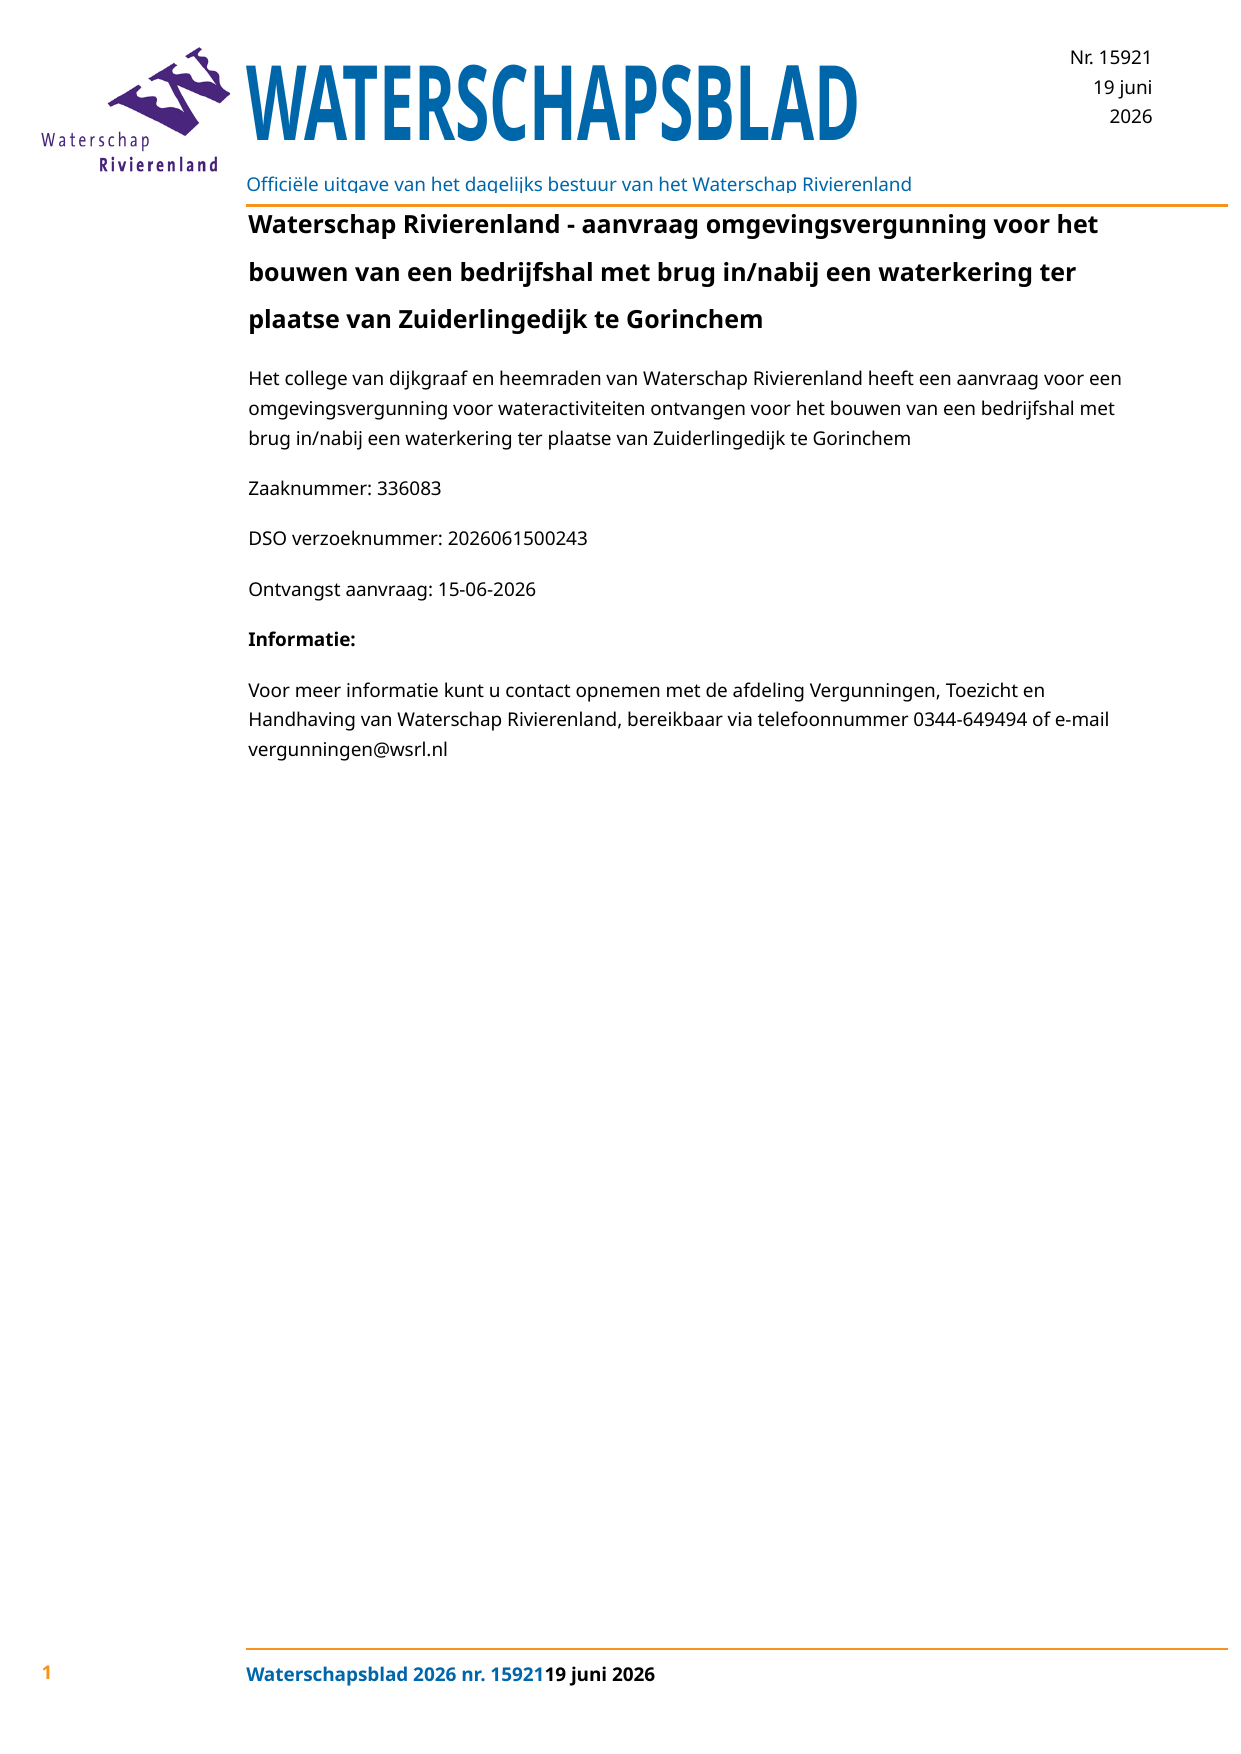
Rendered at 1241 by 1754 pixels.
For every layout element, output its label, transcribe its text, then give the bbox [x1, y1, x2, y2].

text Zaaknummer: 336083 [248, 475, 1152, 501]
text DSO verzoeknummer: 2026061500243 [248, 526, 1152, 551]
text Het college van dijkgraaf en heemraden van Waterschap Rivierenland heeft een aanvraag voor een omgevingsvergunning voor wateractiviteiten ontvangen voor het bouwen van een bedrijfshal met brug in/nabij een waterkering ter plaatse van Zuiderlingedijk te Gorinchem [248, 366, 1152, 450]
text Ontvangst aanvraag: 15-06-2026 [248, 576, 1152, 602]
text Voor meer informatie kunt u contact opnemen met de afdeling Vergunningen, Toezicht en Handhaving van Waterschap Rivierenland, bereikbaar via telefoonnummer 0344-649494 of e-mail vergunningen@wsrl.nl [248, 677, 1152, 762]
picture [41, 47, 231, 172]
text Informatie: [248, 626, 1152, 652]
text Waterschap Rivierenland - aanvraag omgevingsvergunning voor het bouwen van een bedrijfshal met brug in/nabij een waterkering ter plaatse van Zuiderlingedijk te Gorinchem [248, 207, 1152, 336]
